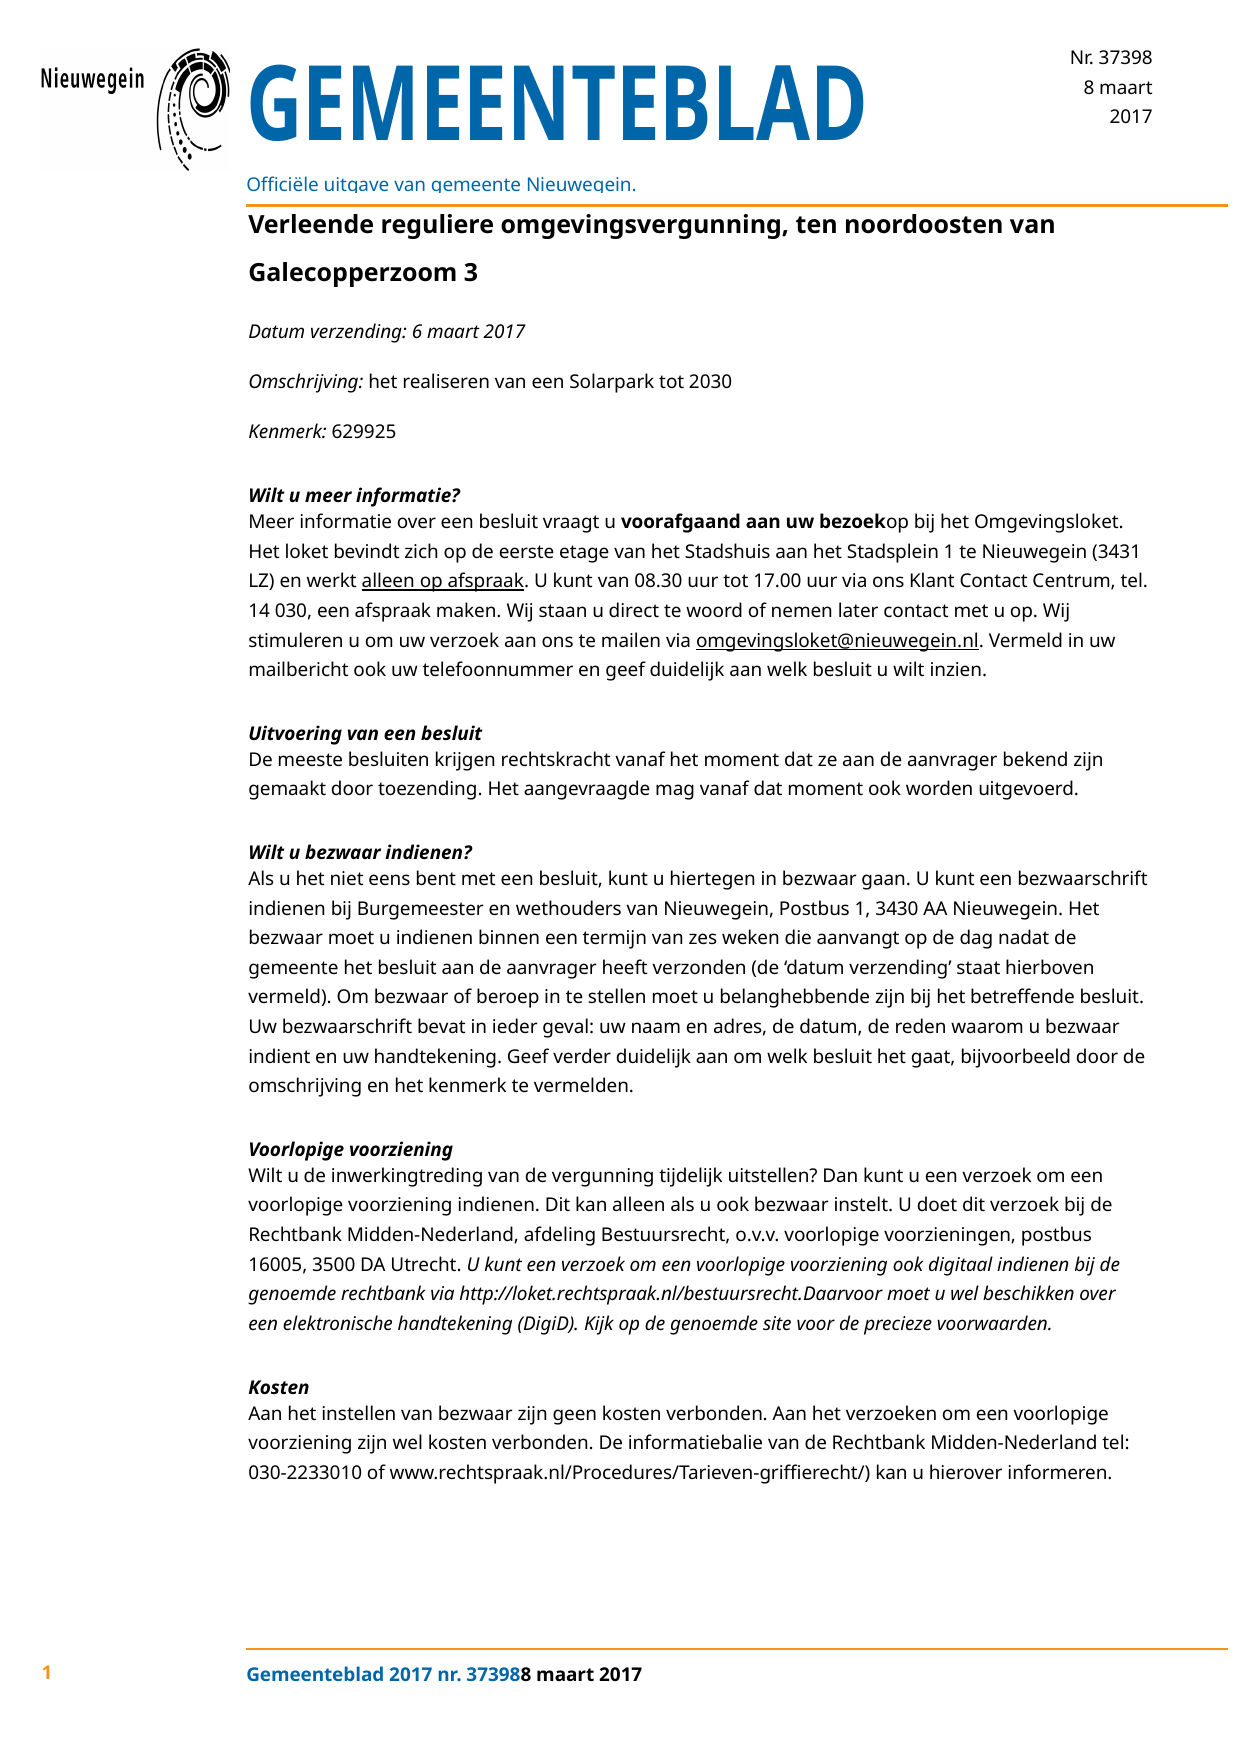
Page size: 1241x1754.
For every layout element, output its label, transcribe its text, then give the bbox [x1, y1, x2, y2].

text Verleende reguliere omgevingsvergunning, ten noordoosten van Galecopperzoom 3 [248, 207, 1152, 288]
text Datum verzending: 6 maart 2017 [248, 318, 1152, 344]
text Omschrijving: het realiseren van een Solarpark tot 2030 [248, 368, 1152, 394]
text Wilt u bezwaar indienen? [248, 839, 1152, 865]
text Wilt u de inwerkingtreding van de vergunning tijdelijk uitstellen? Dan kunt u een verzoek om een voorlopige voorziening indienen. Dit kan alleen als u ook bezwaar instelt. U doet dit verzoek bij de Rechtbank Midden-Nederland, afdeling Bestuursrecht, o.v.v. voorlopige voorzieningen, postbus 16005, 3500 DA Utrecht. U kunt een verzoek om een voorlopige voorziening ook digitaal indienen bij de genoemde rechtbank via http://loket.rechtspraak.nl/bestuursrecht.Daarvoor moet u wel beschikken over een elektronische handtekening (DigiD). Kijk op de genoemde site voor de precieze voorwaarden. [248, 1162, 1152, 1336]
text Kenmerk: 629925 [248, 419, 1152, 444]
text Als u het niet eens bent met een besluit, kunt u hiertegen in bezwaar gaan. U kunt een bezwaarschrift indienen bij Burgemeester en wethouders van Nieuwegein, Postbus 1, 3430 AA Nieuwegein. Het bezwaar moet u indienen binnen een termijn van zes weken die aanvangt op de dag nadat de gemeente het besluit aan de aanvrager heeft verzonden (de ‘datum verzending’ staat hierboven vermeld). Om bezwaar of beroep in te stellen moet u belanghebbende zijn bij het betreffende besluit. Uw bezwaarschrift bevat in ieder geval: uw naam en adres, de datum, de reden waarom u bezwaar indient en uw handtekening. Geef verder duidelijk aan om welk besluit het gaat, bijvoorbeeld door de omschrijving en het kenmerk te vermelden. [248, 865, 1152, 1098]
text Kosten [248, 1374, 1152, 1400]
text De meeste besluiten krijgen rechtskracht vanaf het moment dat ze aan de aanvrager bekend zijn gemaakt door toezending. Het aangevraagde mag vanaf dat moment ook worden uitgevoerd. [248, 746, 1152, 801]
text Voorlopige voorziening [248, 1136, 1152, 1162]
text Wilt u meer informatie? [248, 483, 1152, 508]
text Uitvoering van een besluit [248, 720, 1152, 746]
text Aan het instellen van bezwaar zijn geen kosten verbonden. Aan het verzoeken om een voorlopige voorziening zijn wel kosten verbonden. De informatiebalie van de Rechtbank Midden-Nederland tel: 030-2233010 of www.rechtspraak.nl/Procedures/Tarieven-griffierecht/) kan u hierover informeren. [248, 1400, 1152, 1484]
text Meer informatie over een besluit vraagt u voorafgaand aan uw bezoekop bij het Omgevingsloket. Het loket bevindt zich op de eerste etage van het Stadshuis aan het Stadsplein 1 te Nieuwegein (3431 LZ) en werkt alleen op afspraak. U kunt van 08.30 uur tot 17.00 uur via ons Klant Contact Centrum, tel. 14 030, een afspraak maken. Wij staan u direct te woord of nemen later contact met u op. Wij stimuleren u om uw verzoek aan ons te mailen via omgevingsloket@nieuwegein.nl. Vermeld in uw mailbericht ook uw telefoonnummer en geef duidelijk aan welk besluit u wilt inzien. [248, 508, 1152, 682]
picture [41, 47, 231, 172]
